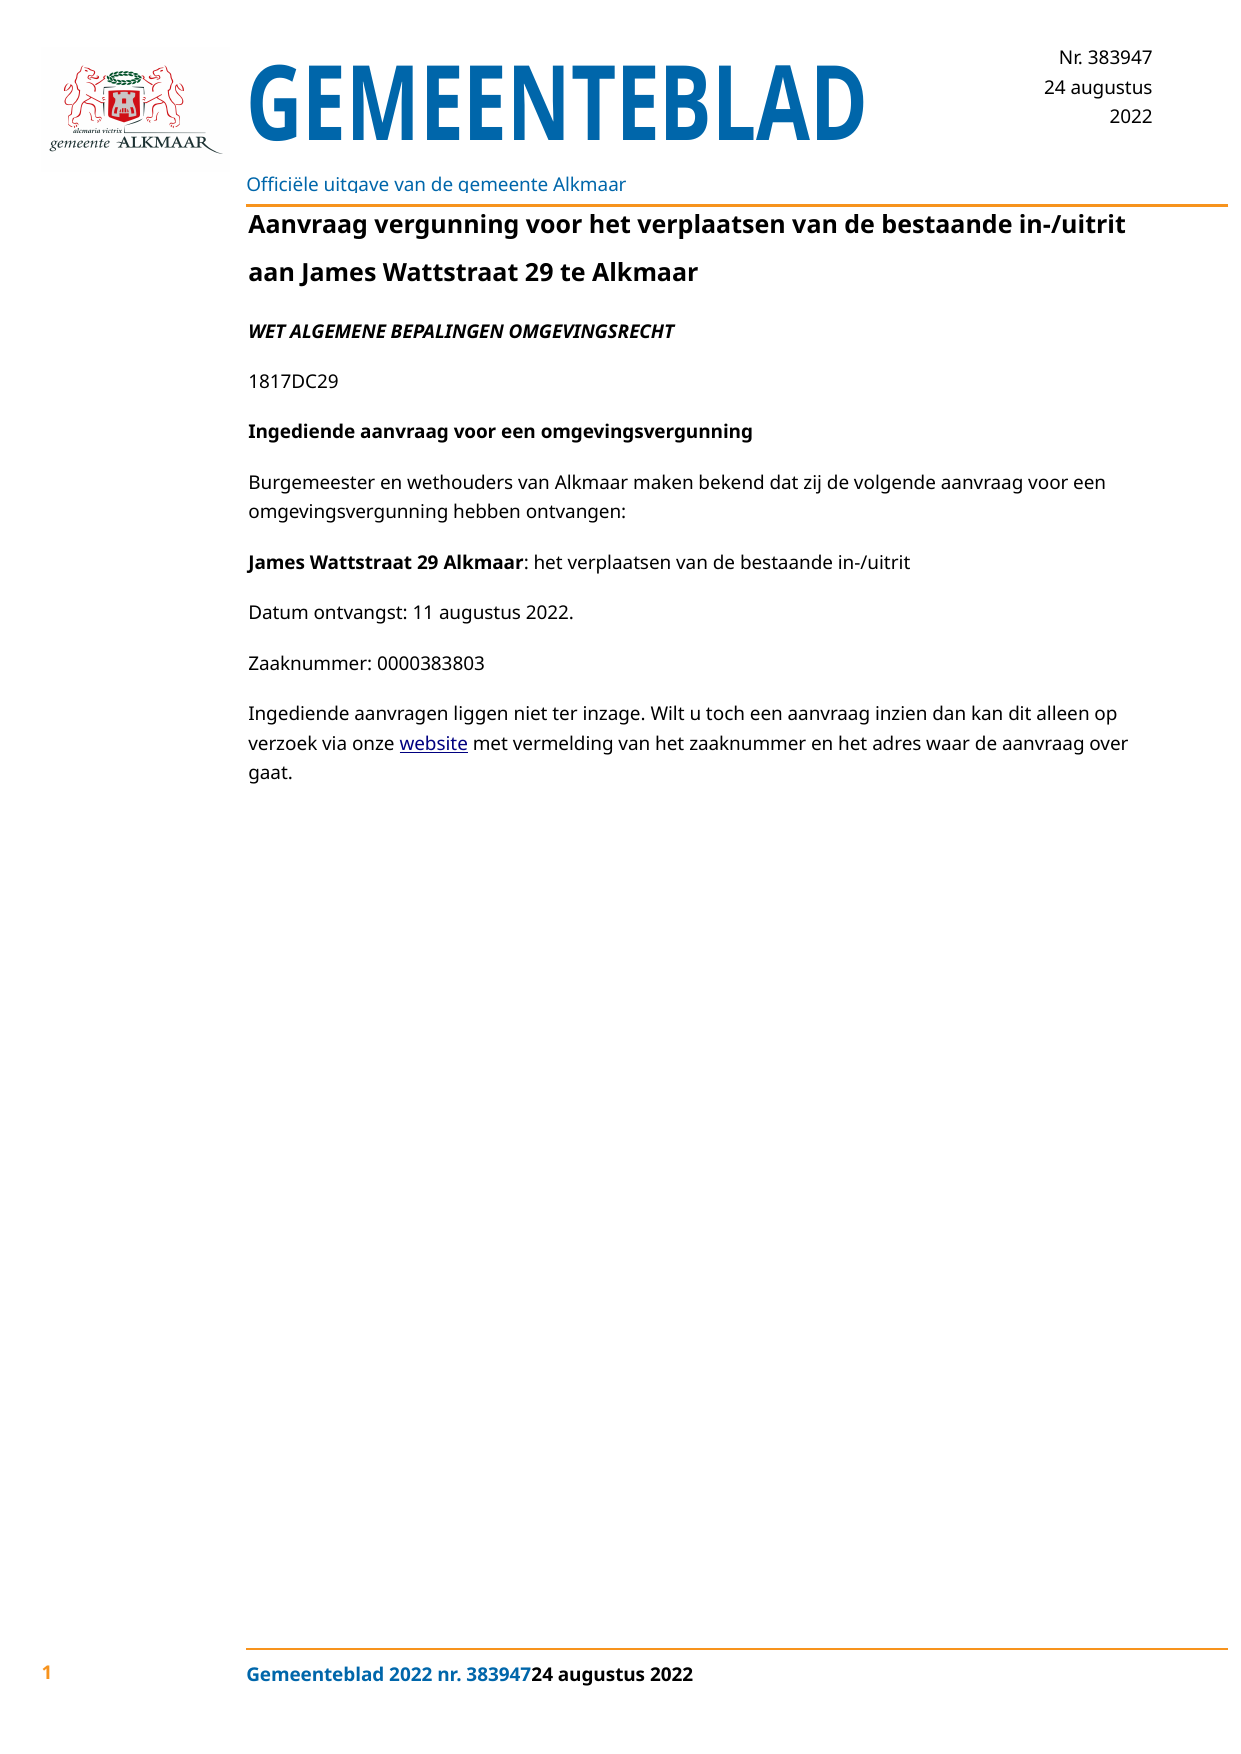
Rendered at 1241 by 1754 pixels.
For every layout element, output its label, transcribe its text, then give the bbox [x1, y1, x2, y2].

text 1817DC29 [248, 368, 1152, 394]
text James Wattstraat 29 Alkmaar: het verplaatsen van de bestaande in-/uitrit [248, 549, 1152, 575]
text Ingediende aanvragen liggen niet ter inzage. Wilt u toch een aanvraag inzien dan kan dit alleen op verzoek via onze website met vermelding van het zaaknummer en het adres waar de aanvraag over gaat. [248, 700, 1152, 785]
text Zaaknummer: 0000383803 [248, 650, 1152, 676]
text Datum ontvangst: 11 augustus 2022. [248, 599, 1152, 625]
picture [41, 47, 231, 172]
text WET ALGEMENE BEPALINGEN OMGEVINGSRECHT [248, 318, 1152, 344]
text Ingediende aanvraag voor een omgevingsvergunning [248, 419, 1152, 444]
text Aanvraag vergunning voor het verplaatsen van de bestaande in-/uitrit aan James Wattstraat 29 te Alkmaar [248, 207, 1152, 288]
text Burgemeester en wethouders van Alkmaar maken bekend dat zij de volgende aanvraag voor een omgevingsvergunning hebben ontvangen: [248, 469, 1152, 524]
